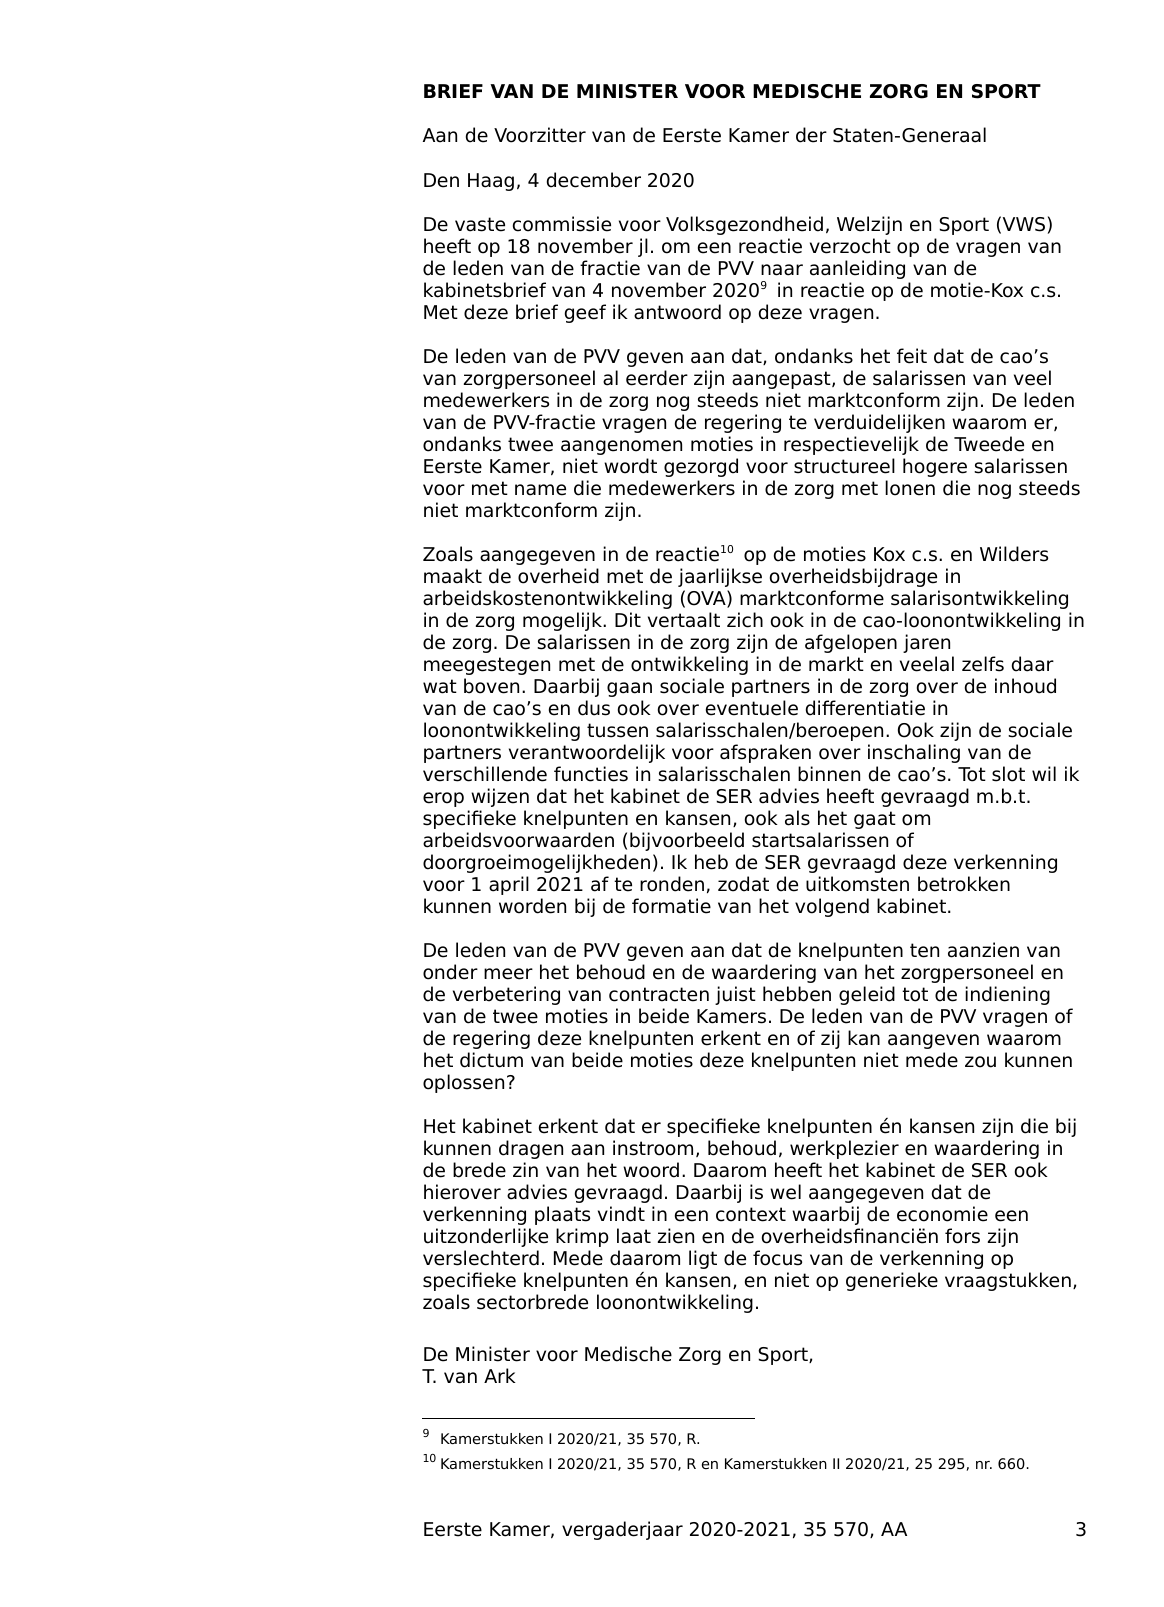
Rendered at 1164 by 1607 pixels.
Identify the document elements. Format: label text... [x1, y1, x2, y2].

text Het kabinet erkent dat er specifieke knelpunten én kansen zijn die bij kunnen dragen aan instroom, behoud, werkplezier en waardering in de brede zin van het woord. Daarom heeft het kabinet de SER ook hierover advies gevraagd. Daarbij is wel aangegeven dat de verkenning plaats vindt in een context waarbij de economie een uitzonderlijke krimp laat zien en de overheidsfinanciën fors zijn verslechterd. Mede daarom ligt de focus van de verkenning op specifieke knelpunten én kansen, en niet op generieke vraagstukken, zoals sectorbrede loonontwikkeling. [422, 1116, 1087, 1313]
text De Minister voor Medische Zorg en Sport, T. van Ark [422, 1343, 1087, 1387]
text De leden van de PVV geven aan dat de knelpunten ten aanzien van onder meer het behoud en de waardering van het zorgpersoneel en de verbetering van contracten juist hebben geleid tot de indiening van de twee moties in beide Kamers. De leden van de PVV vragen of de regering deze knelpunten erkent en of zij kan aangeven waarom het dictum van beide moties deze knelpunten niet mede zou kunnen oplossen? [422, 940, 1087, 1093]
text De leden van de PVV geven aan dat, ondanks het feit dat de cao’s van zorgpersoneel al eerder zijn aangepast, de salarissen van veel medewerkers in de zorg nog steeds niet marktconform zijn. De leden van de PVV-fractie vragen de regering te verduidelijken waarom er, ondanks twee aangenomen moties in respectievelijk de Tweede en Eerste Kamer, niet wordt gezorgd voor structureel hogere salarissen voor met name die medewerkers in de zorg met lonen die nog steeds niet marktconform zijn. [422, 346, 1087, 522]
text Aan de Voorzitter van de Eerste Kamer der Staten-Generaal [422, 125, 1087, 147]
text De vaste commissie voor Volksgezondheid, Welzijn en Sport (VWS) heeft op 18 november jl. om een reactie verzocht op de vragen van de leden van de fractie van de PVV naar aanleiding van de kabinetsbrief van 4 november 2020 in reactie op de motie-Kox c.s. Met deze brief geef ik antwoord op deze vragen. [422, 214, 1087, 324]
subtitle BRIEF VAN DE MINISTER VOOR MEDISCHE ZORG EN SPORT [422, 81, 1087, 103]
text Kamerstukken I 2020/21, 35 570, R. [422, 1427, 1087, 1449]
text Zoals aangegeven in de reactie op de moties Kox c.s. en Wilders maakt de overheid met de jaarlijkse overheidsbijdrage in arbeidskostenontwikkeling (OVA) marktconforme salarisontwikkeling in de zorg mogelijk. Dit vertaalt zich ook in de cao-loonontwikkeling in de zorg. De salarissen in de zorg zijn de afgelopen jaren meegestegen met de ontwikkeling in de markt en veelal zelfs daar wat boven. Daarbij gaan sociale partners in de zorg over de inhoud van de cao’s en dus ook over eventuele differentiatie in loonontwikkeling tussen salarisschalen/beroepen. Ook zijn de sociale partners verantwoordelijk voor afspraken over inschaling van de verschillende functies in salarisschalen binnen de cao’s. Tot slot wil ik erop wijzen dat het kabinet de SER advies heeft gevraagd m.b.t. specifieke knelpunten en kansen, ook als het gaat om arbeidsvoorwaarden (bijvoorbeeld startsalarissen of doorgroeimogelijkheden). Ik heb de SER gevraagd deze verkenning voor 1 april 2021 af te ronden, zodat de uitkomsten betrokken kunnen worden bij de formatie van het volgend kabinet. [422, 544, 1087, 917]
text Den Haag, 4 december 2020 [422, 169, 1087, 192]
text Kamerstukken I 2020/21, 35 570, R en Kamerstukken II 2020/21, 25 295, nr. 660. [422, 1452, 1087, 1474]
